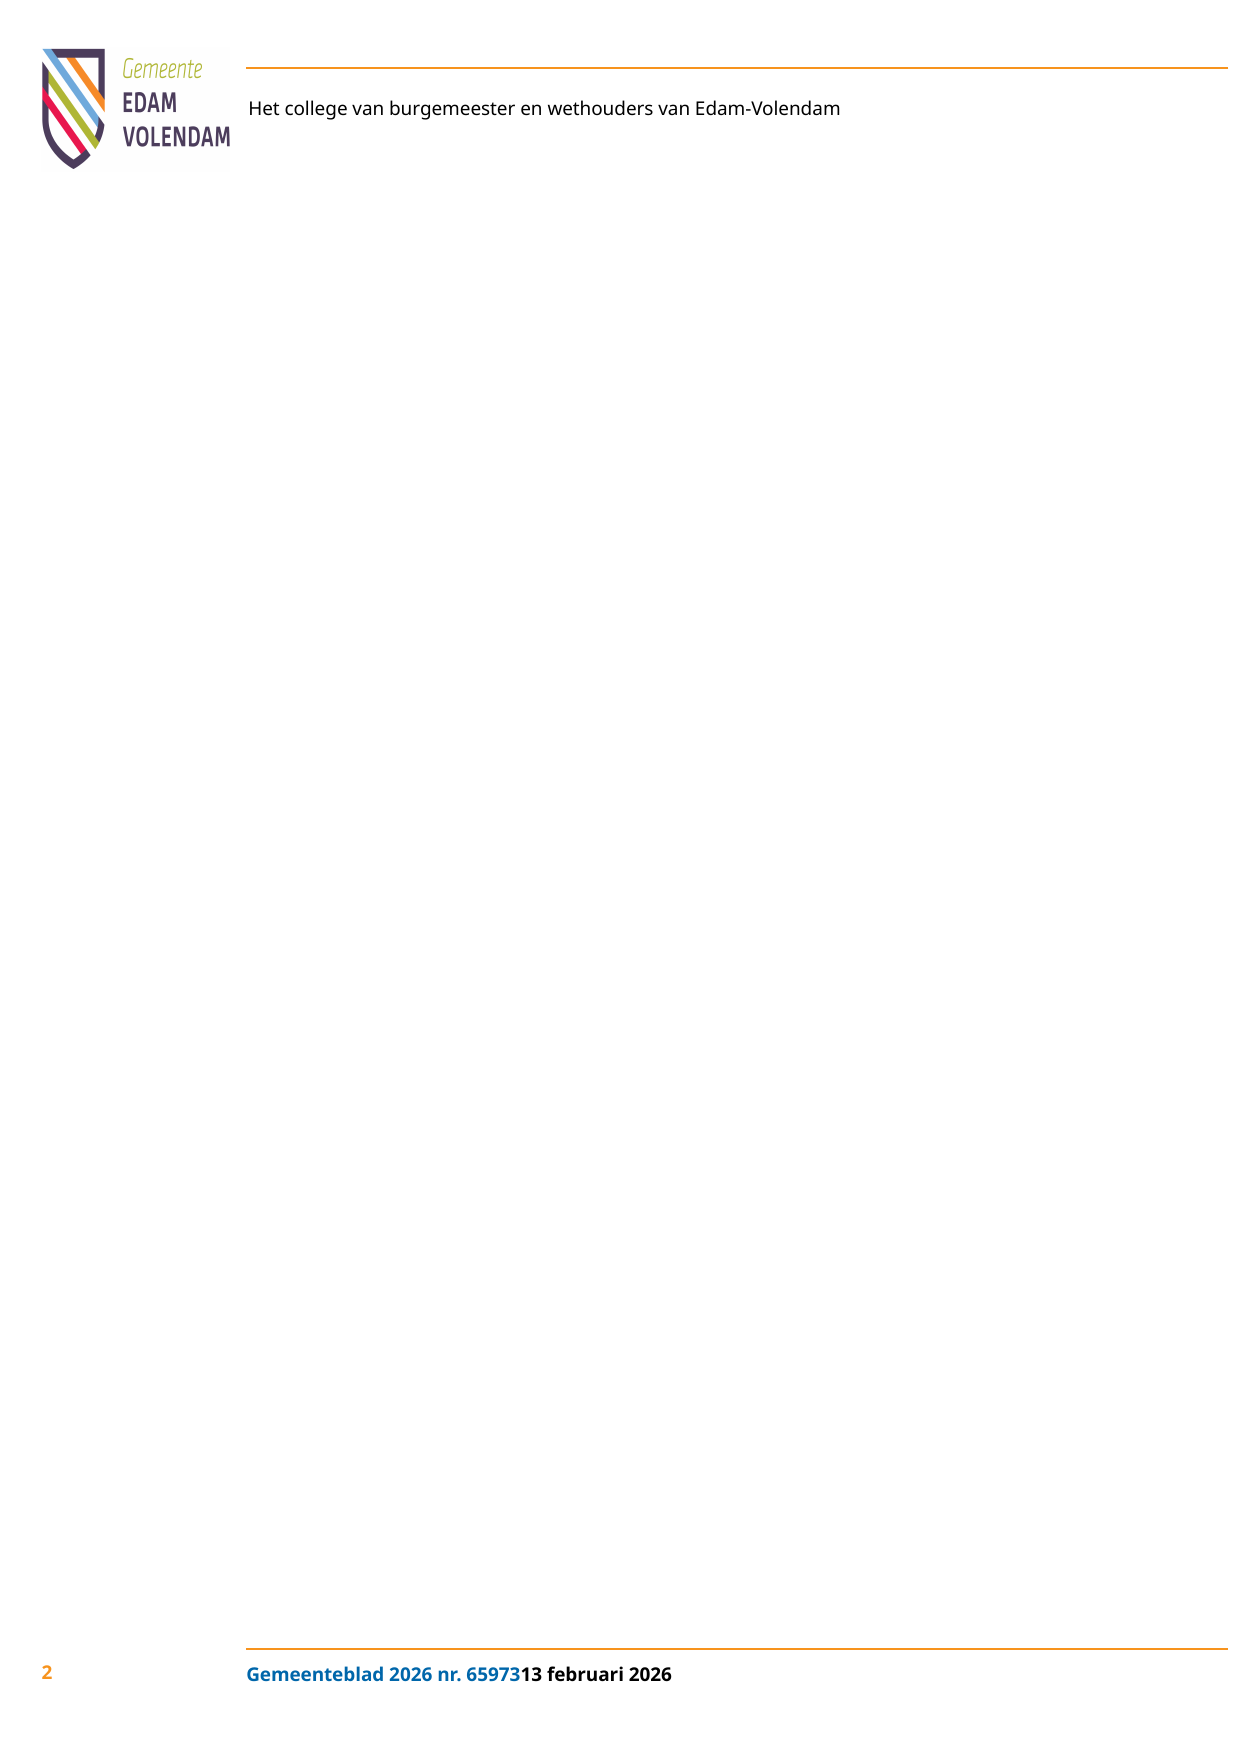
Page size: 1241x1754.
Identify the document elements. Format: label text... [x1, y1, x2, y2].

text Het college van burgemeester en wethouders van Edam-Volendam [248, 95, 1152, 121]
picture [41, 47, 231, 172]
